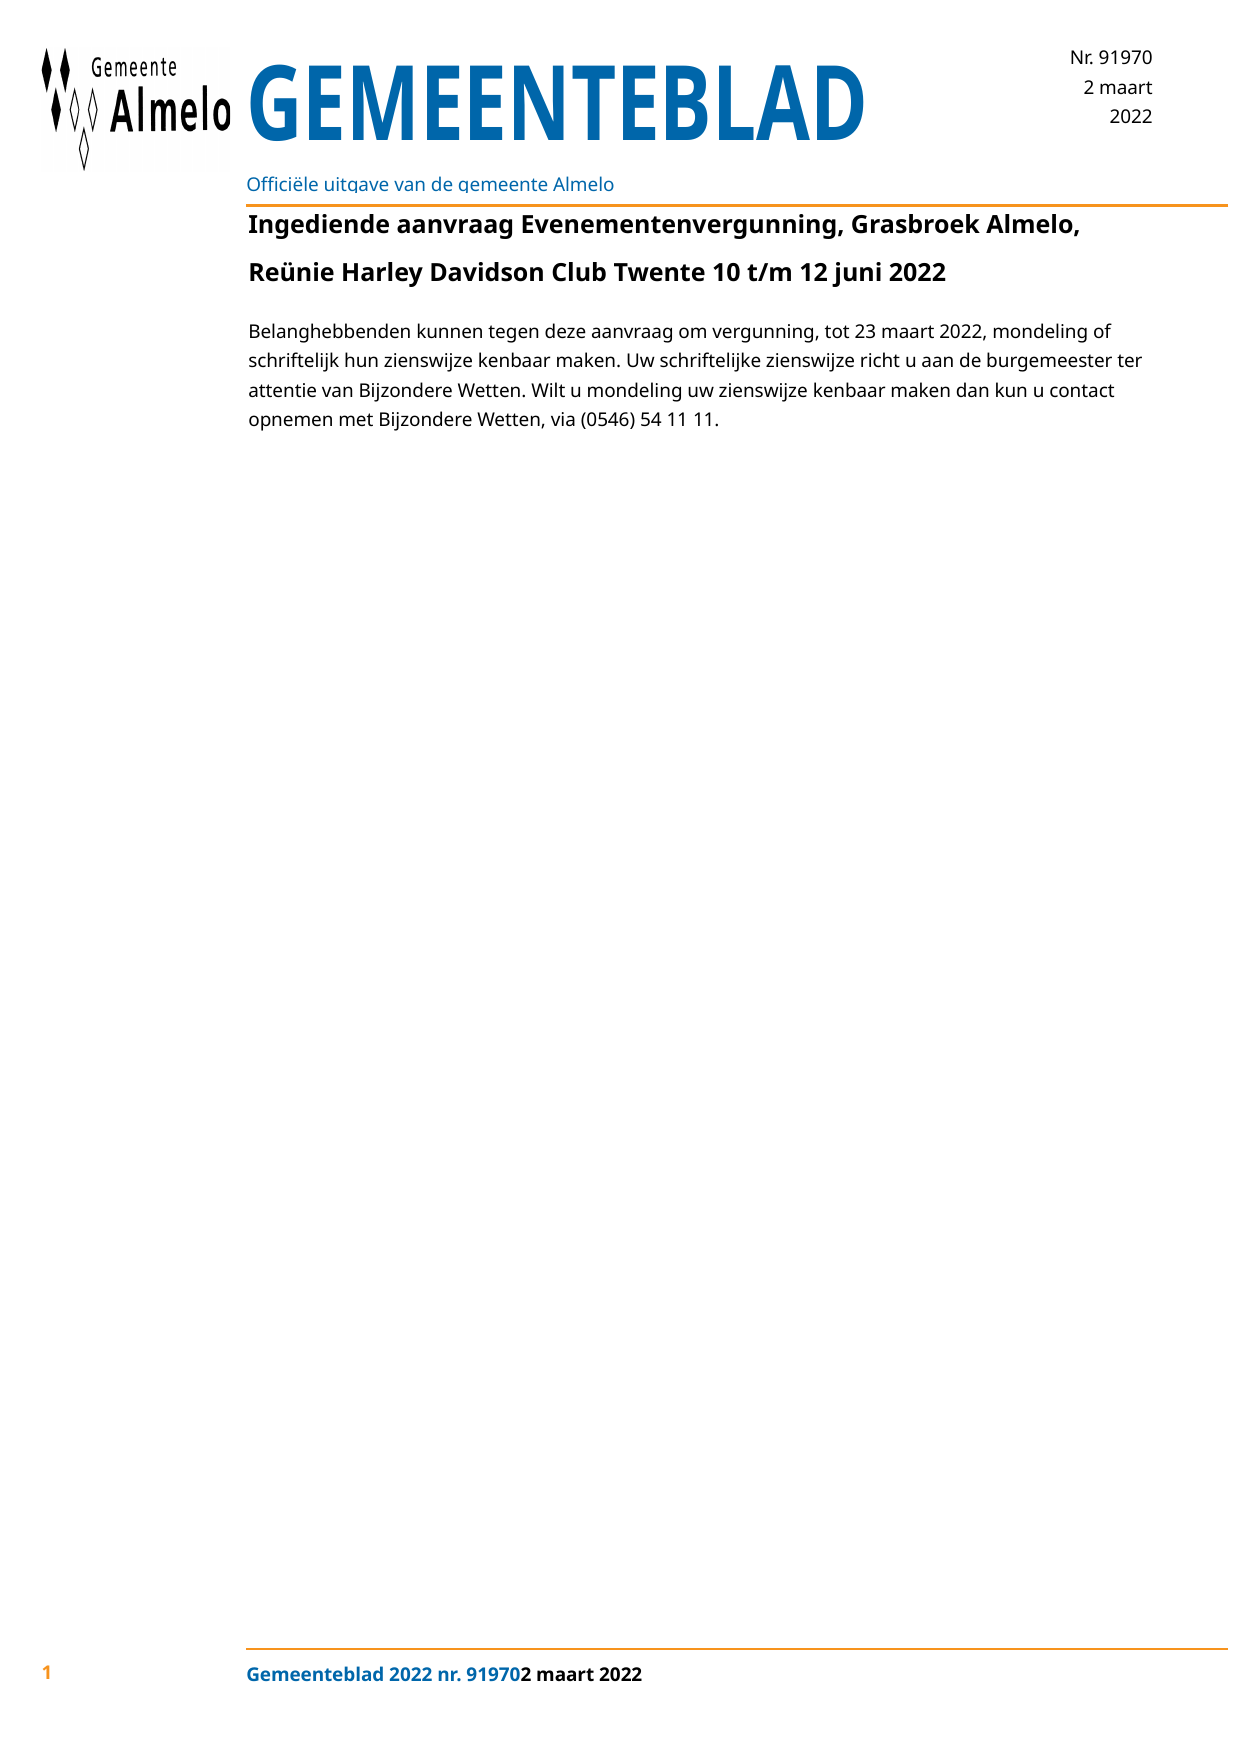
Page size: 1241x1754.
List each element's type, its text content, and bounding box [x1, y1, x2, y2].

text Belanghebbenden kunnen tegen deze aanvraag om vergunning, tot 23 maart 2022, mondeling of schriftelijk hun zienswijze kenbaar maken. Uw schriftelijke zienswijze richt u aan de burgemeester ter attentie van Bijzondere Wetten. Wilt u mondeling uw zienswijze kenbaar maken dan kun u contact opnemen met Bijzondere Wetten, via (0546) 54 11 11. [248, 318, 1152, 432]
picture [41, 47, 231, 172]
text Ingediende aanvraag Evenementenvergunning, Grasbroek Almelo, Reünie Harley Davidson Club Twente 10 t/m 12 juni 2022 [248, 207, 1152, 288]
